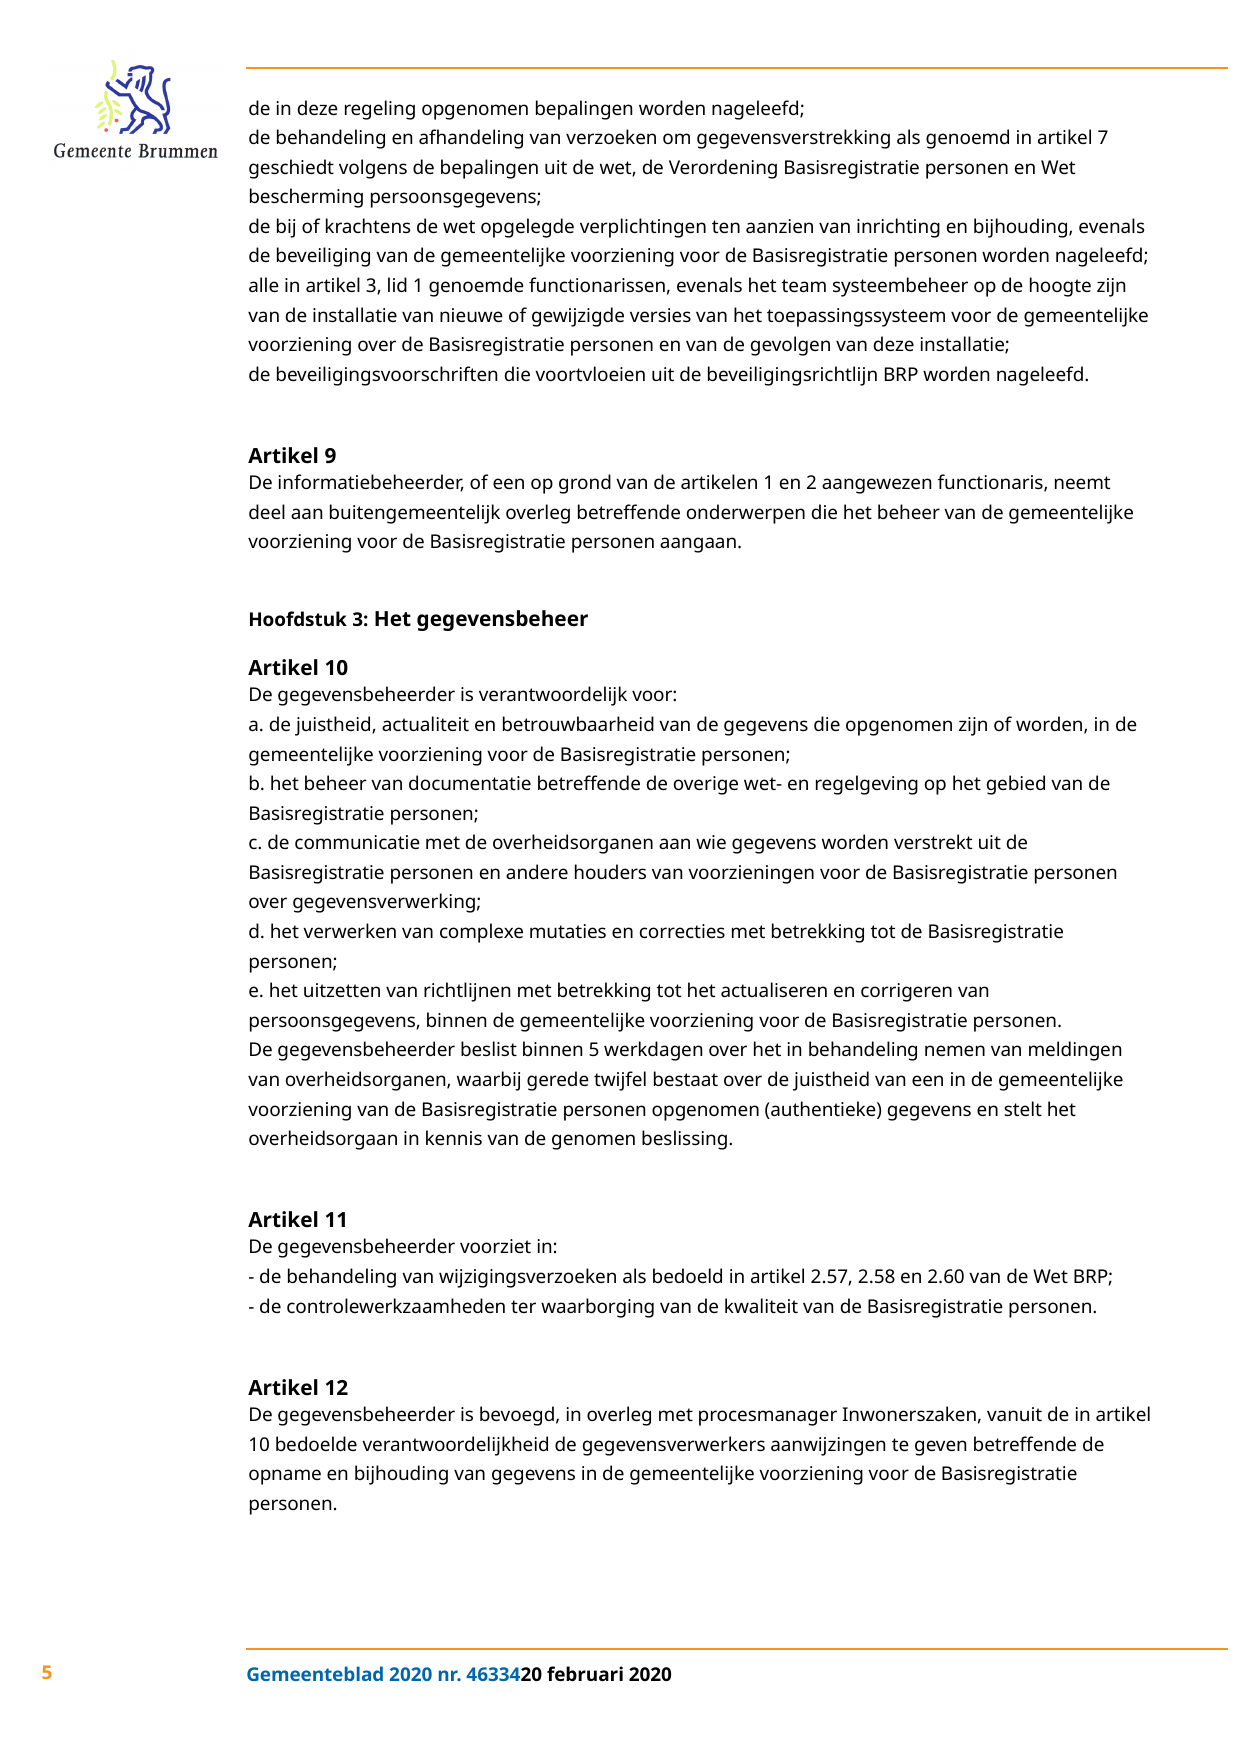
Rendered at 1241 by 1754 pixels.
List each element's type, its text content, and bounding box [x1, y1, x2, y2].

text de bij of krachtens de wet opgelegde verplichtingen ten aanzien van inrichting en bijhouding, evenals de beveiliging van de gemeentelijke voorziening voor de Basisregistratie personen worden nageleefd; [248, 213, 1152, 268]
text d. het verwerken van complexe mutaties en correcties met betrekking tot de Basisregistratie personen; [248, 918, 1152, 973]
picture [41, 47, 231, 172]
text e. het uitzetten van richtlijnen met betrekking tot het actualiseren en corrigeren van persoonsgegevens, binnen de gemeentelijke voorziening voor de Basisregistratie personen. [248, 977, 1152, 1033]
text De gegevensbeheerder voorziet in: [248, 1234, 1152, 1259]
text De gegevensbeheerder beslist binnen 5 werkdagen over het in behandeling nemen van meldingen van overheidsorganen, waarbij gerede twijfel bestaat over de juistheid van een in de gemeentelijke voorziening van de Basisregistratie personen opgenomen (authentieke) gegevens en stelt het overheidsorgaan in kennis van de genomen beslissing. [248, 1037, 1152, 1151]
text de beveiligingsvoorschriften die voortvloeien uit de beveiligingsrichtlijn BRP worden nageleefd. [248, 361, 1152, 387]
text De gegevensbeheerder is verantwoordelijk voor: [248, 682, 1152, 707]
text a. de juistheid, actualiteit en betrouwbaarheid van de gegevens die opgenomen zijn of worden, in de gemeentelijke voorziening voor de Basisregistratie personen; [248, 711, 1152, 766]
text - de controlewerkzaamheden ter waarborging van de kwaliteit van de Basisregistratie personen. [248, 1293, 1152, 1319]
text Artikel 11 [248, 1205, 1152, 1234]
text - de behandeling van wijzigingsverzoeken als bedoeld in artikel 2.57, 2.58 en 2.60 van de Wet BRP; [248, 1263, 1152, 1289]
text b. het beheer van documentatie betreffende de overige wet- en regelgeving op het gebied van de Basisregistratie personen; [248, 770, 1152, 826]
text de in deze regeling opgenomen bepalingen worden nageleefd; [248, 95, 1152, 121]
text alle in artikel 3, lid 1 genoemde functionarissen, evenals het team systeembeheer op de hoogte zijn van de installatie van nieuwe of gewijzigde versies van het toepassingssysteem voor de gemeentelijke voorziening over de Basisregistratie personen en van de gevolgen van deze installatie; [248, 272, 1152, 357]
text Artikel 10 [248, 653, 1152, 682]
text c. de communicatie met de overheidsorganen aan wie gegevens worden verstrekt uit de Basisregistratie personen en andere houders van voorzieningen voor de Basisregistratie personen over gegevensverwerking; [248, 829, 1152, 914]
text Hoofdstuk 3: Het gegevensbeheer [248, 604, 1152, 632]
text de behandeling en afhandeling van verzoeken om gegevensverstrekking als genoemd in artikel 7 geschiedt volgens de bepalingen uit de wet, de Verordening Basisregistratie personen en Wet bescherming persoonsgegevens; [248, 124, 1152, 209]
text Artikel 9 [248, 441, 1152, 469]
text De gegevensbeheerder is bevoegd, in overleg met procesmanager Inwonerszaken, vanuit de in artikel 10 bedoelde verantwoordelijkheid de gegevensverwerkers aanwijzingen te geven betreffende de opname en bijhouding van gegevens in de gemeentelijke voorziening voor de Basisregistratie personen. [248, 1401, 1152, 1516]
text Artikel 12 [248, 1373, 1152, 1401]
text De informatiebeheerder, of een op grond van de artikelen 1 en 2 aangewezen functionaris, neemt deel aan buitengemeentelijk overleg betreffende onderwerpen die het beheer van de gemeentelijke voorziening voor de Basisregistratie personen aangaan. [248, 469, 1152, 554]
